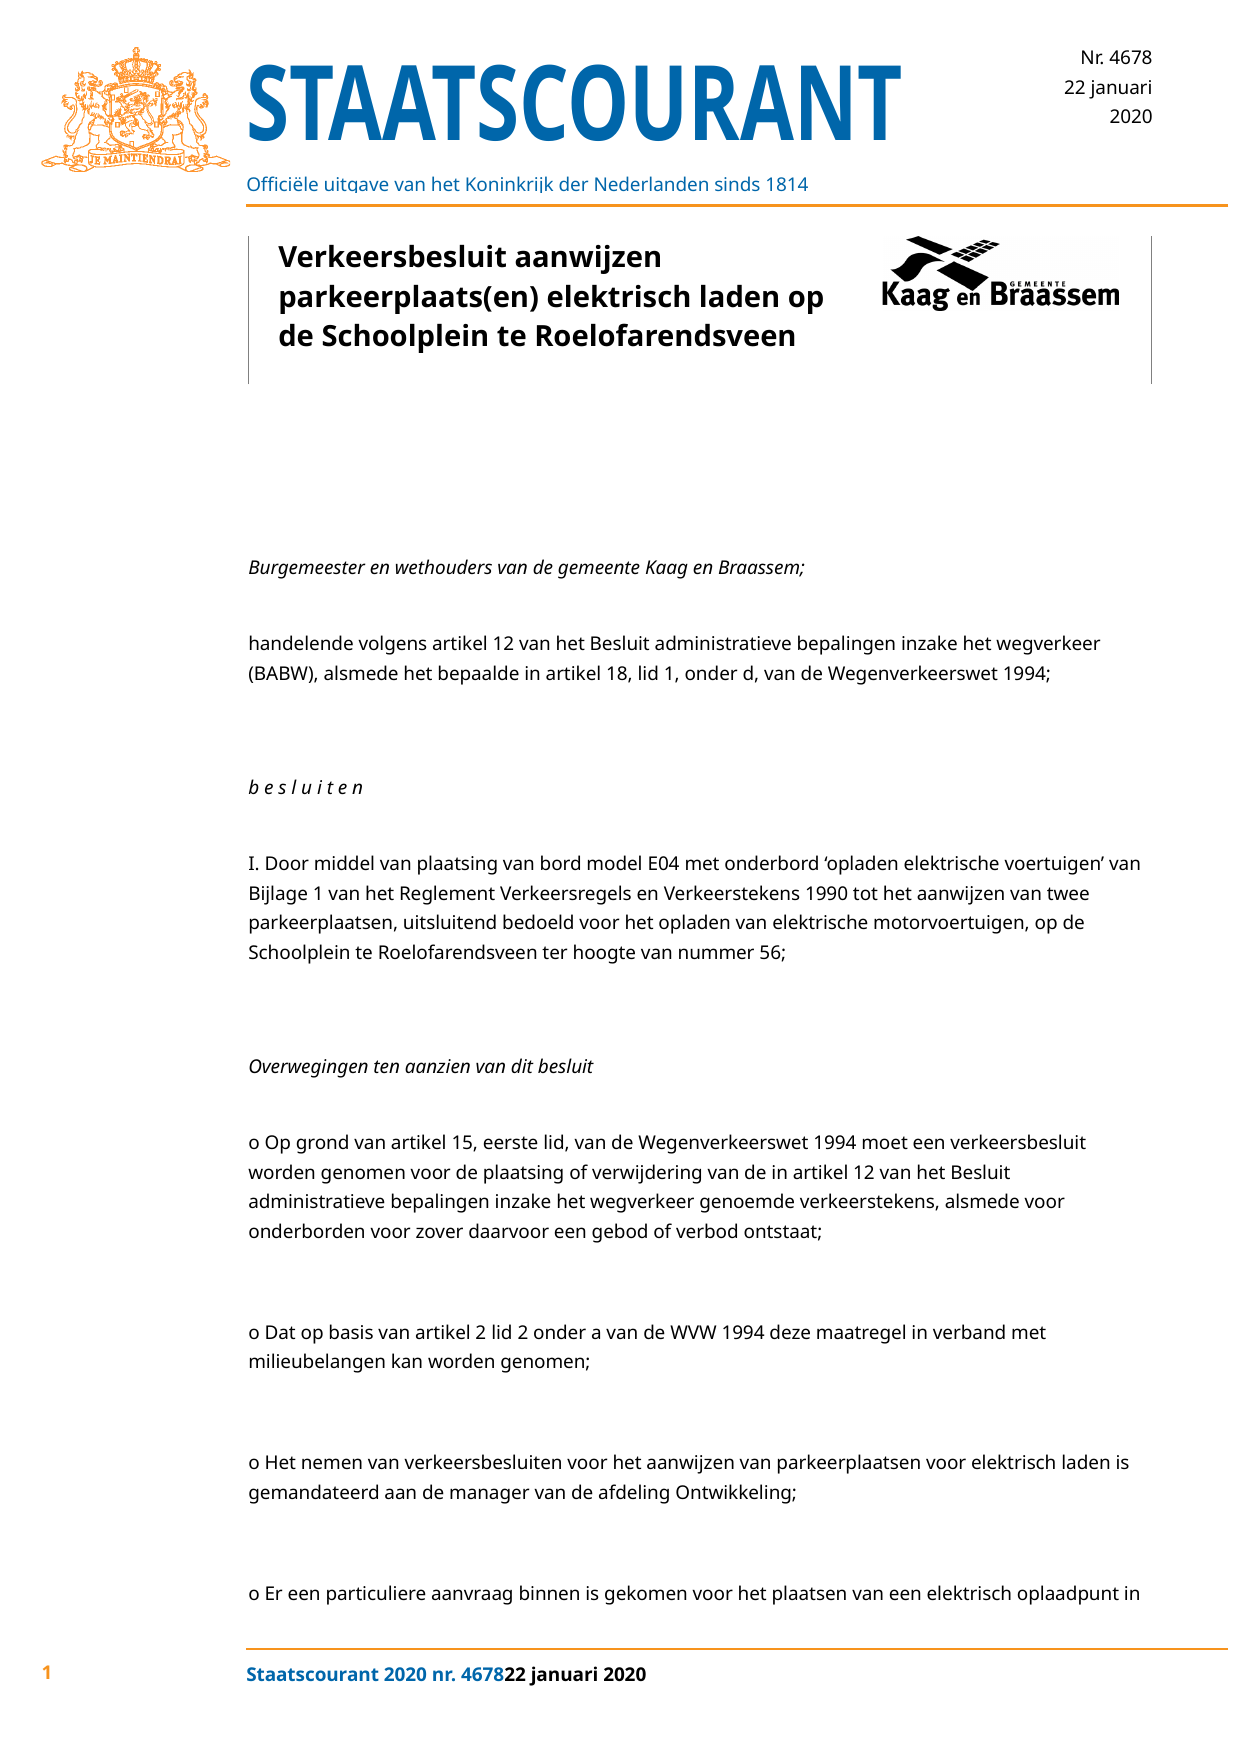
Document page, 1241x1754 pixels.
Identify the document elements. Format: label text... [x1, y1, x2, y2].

text o Er een particuliere aanvraag binnen is gekomen voor het plaatsen van een elektrisch oplaadpunt in [248, 1580, 1152, 1606]
table_header [850, 236, 1151, 384]
text o Op grond van artikel 15, eerste lid, van de Wegenverkeerswet 1994 moet een verkeersbesluit worden genomen voor de plaatsing of verwijdering van de in artikel 12 van het Besluit administratieve bepalingen inzake het wegverkeer genoemde verkeerstekens, alsmede voor onderborden voor zover daarvoor een gebod of verbod ontstaat; [248, 1129, 1152, 1244]
picture [882, 236, 1119, 311]
text Burgemeester en wethouders van de gemeente Kaag en Braassem; [248, 554, 1152, 580]
text Overwegingen ten aanzien van dit besluit [248, 1053, 1152, 1079]
text b e s l u i t e n [248, 774, 1152, 800]
table_header Verkeersbesluit aanwijzen parkeerplaats(en) elektrisch laden op de Schoolplein te Roelofarendsveen [249, 236, 850, 384]
text handelende volgens artikel 12 van het Besluit administratieve bepalingen inzake het wegverkeer (BABW), alsmede het bepaalde in artikel 18, lid 1, onder d, van de Wegenverkeerswet 1994; [248, 630, 1152, 686]
text o Dat op basis van artikel 2 lid 2 onder a van de WVW 1994 deze maatregel in verband met milieubelangen kan worden genomen; [248, 1319, 1152, 1374]
text o Het nemen van verkeersbesluiten voor het aanwijzen van parkeerplaatsen voor elektrisch laden is gemandateerd aan de manager van de afdeling Ontwikkeling; [248, 1449, 1152, 1505]
text I. Door middel van plaatsing van bord model E04 met onderbord ‘opladen elektrische voertuigen’ van Bijlage 1 van het Reglement Verkeersregels en Verkeerstekens 1990 tot het aanwijzen van twee parkeerplaatsen, uitsluitend bedoeld voor het opladen van elektrische motorvoertuigen, op de Schoolplein te Roelofarendsveen ter hoogte van nummer 56; [248, 850, 1152, 965]
picture [41, 47, 231, 172]
